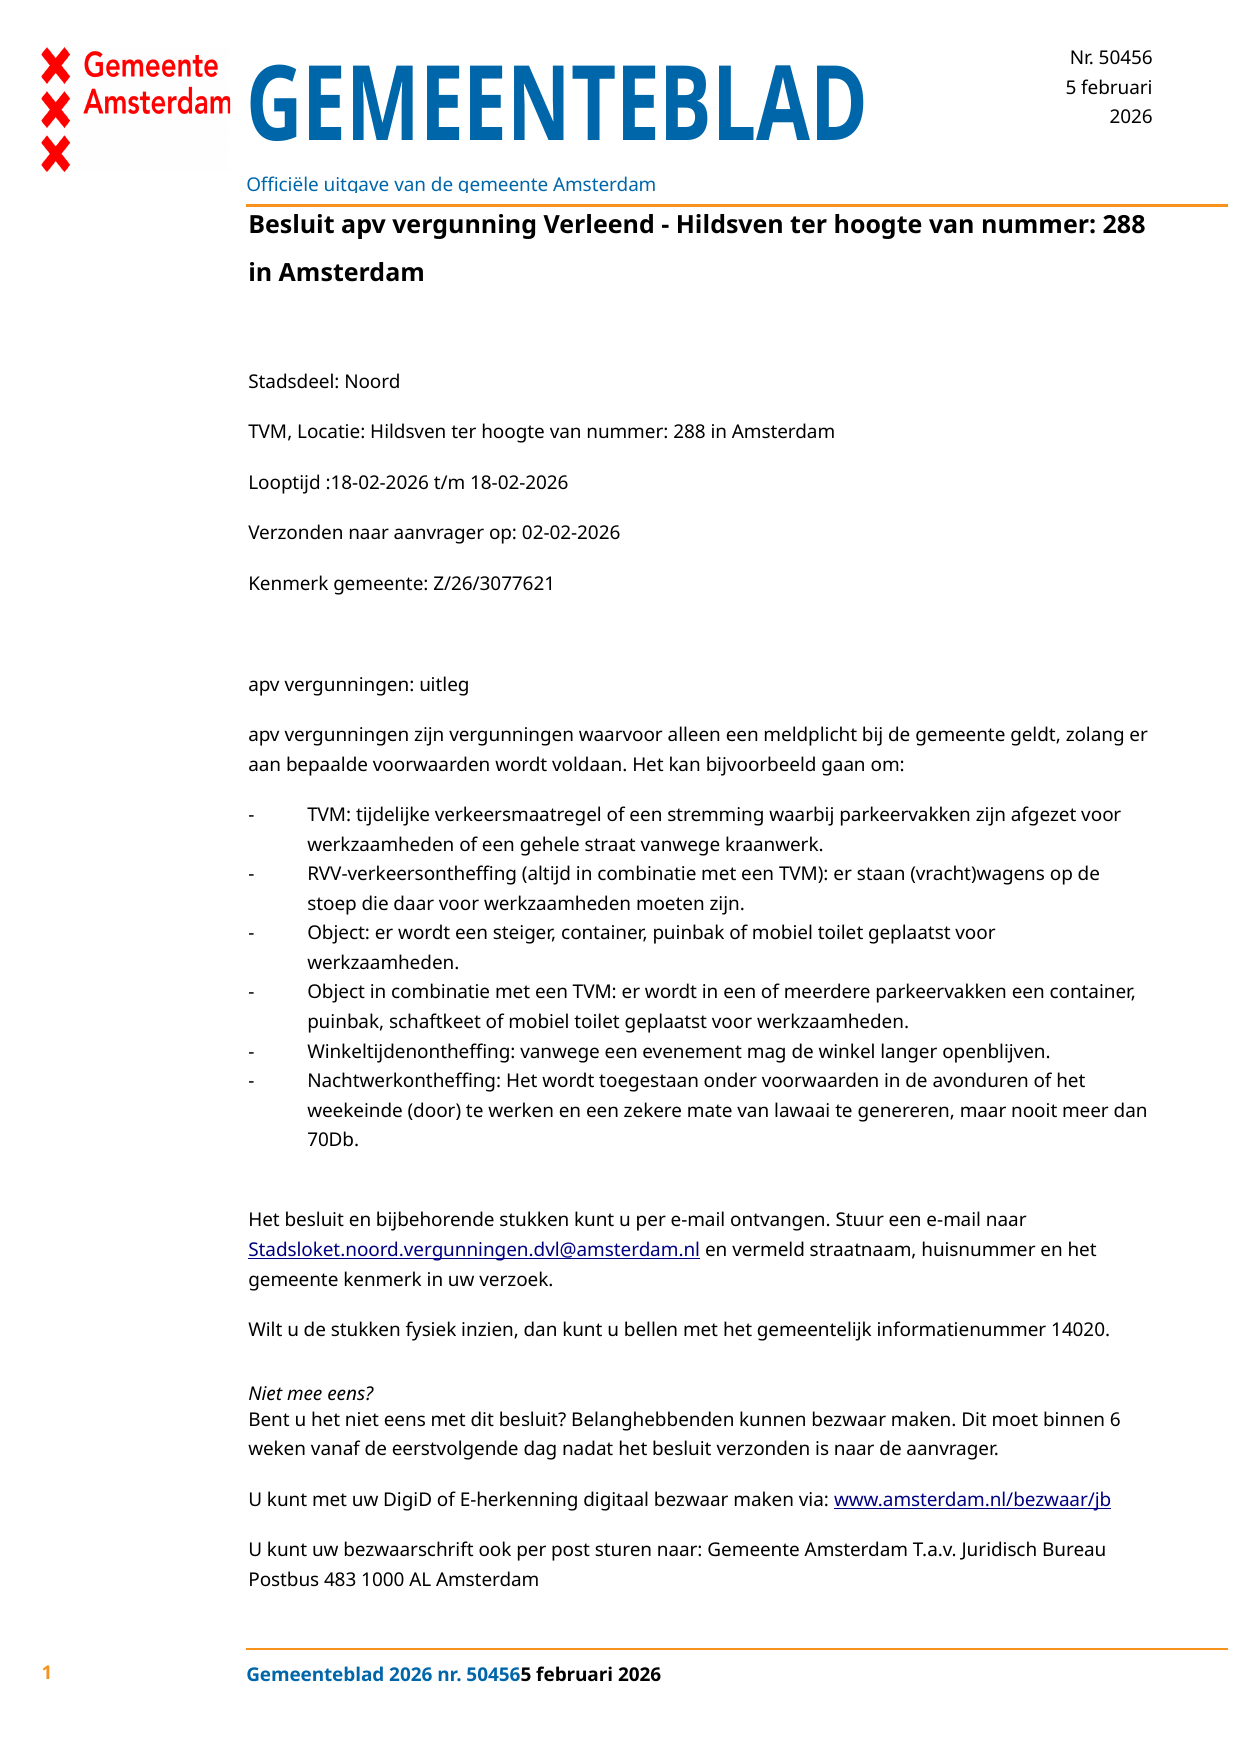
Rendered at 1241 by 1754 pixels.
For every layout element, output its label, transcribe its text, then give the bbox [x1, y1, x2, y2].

text Wilt u de stukken fysiek inzien, dan kunt u bellen met het gemeentelijk informatienummer 14020. [248, 1316, 1152, 1342]
text Verzonden naar aanvrager op: 02-02-2026 [248, 519, 1152, 545]
text apv vergunningen zijn vergunningen waarvoor alleen een meldplicht bij de gemeente geldt, zolang er aan bepaalde voorwaarden wordt voldaan. Het kan bijvoorbeeld gaan om: [248, 721, 1152, 777]
text Het besluit en bijbehorende stukken kunt u per e-mail ontvangen. Stuur een e-mail naar Stadsloket.noord.vergunningen.dvl@amsterdam.nl en vermeld straatnaam, huisnummer en het gemeente kenmerk in uw verzoek. [248, 1207, 1152, 1292]
text Kenmerk gemeente: Z/26/3077621 [248, 570, 1152, 596]
picture [41, 47, 231, 172]
text apv vergunningen: uitleg [248, 671, 1152, 697]
text U kunt uw bezwaarschrift ook per post sturen naar: Gemeente Amsterdam T.a.v. Juridisch Bureau Postbus 483 1000 AL Amsterdam [248, 1536, 1152, 1592]
text U kunt met uw DigiD of E-herkenning digitaal bezwaar maken via: www.amsterdam.nl/bezwaar/jb [248, 1486, 1152, 1512]
list Object in combinatie met een TVM: er wordt in een of meerdere parkeervakken een container, puinbak, schaftkeet of mobiel toilet geplaatst voor werkzaamheden. [248, 979, 1152, 1034]
list RVV-verkeersontheffing (altijd in combinatie met een TVM): er staan (vracht)wagens op de stoep die daar voor werkzaamheden moeten zijn. [248, 860, 1152, 916]
text Looptijd :18-02-2026 t/m 18-02-2026 [248, 469, 1152, 495]
text TVM, Locatie: Hildsven ter hoogte van nummer: 288 in Amsterdam [248, 419, 1152, 444]
text Bent u het niet eens met dit besluit? Belanghebbenden kunnen bezwaar maken. Dit moet binnen 6 weken vanaf de eerstvolgende dag nadat het besluit verzonden is naar de aanvrager. [248, 1406, 1152, 1461]
text Niet mee eens? [248, 1380, 1152, 1406]
list TVM: tijdelijke verkeersmaatregel of een stremming waarbij parkeervakken zijn afgezet voor werkzaamheden of een gehele straat vanwege kraanwerk. [248, 801, 1152, 857]
list Winkeltijdenontheffing: vanwege een evenement mag de winkel langer openblijven. [248, 1038, 1152, 1064]
text Besluit apv vergunning Verleend - Hildsven ter hoogte van nummer: 288 in Amsterdam [248, 207, 1152, 288]
list Nachtwerkontheffing: Het wordt toegestaan onder voorwaarden in de avonduren of het weekeinde (door) te werken en een zekere mate van lawaai te genereren, maar nooit meer dan 70Db. [248, 1067, 1152, 1152]
list Object: er wordt een steiger, container, puinbak of mobiel toilet geplaatst voor werkzaamheden. [248, 919, 1152, 975]
text Stadsdeel: Noord [248, 368, 1152, 394]
